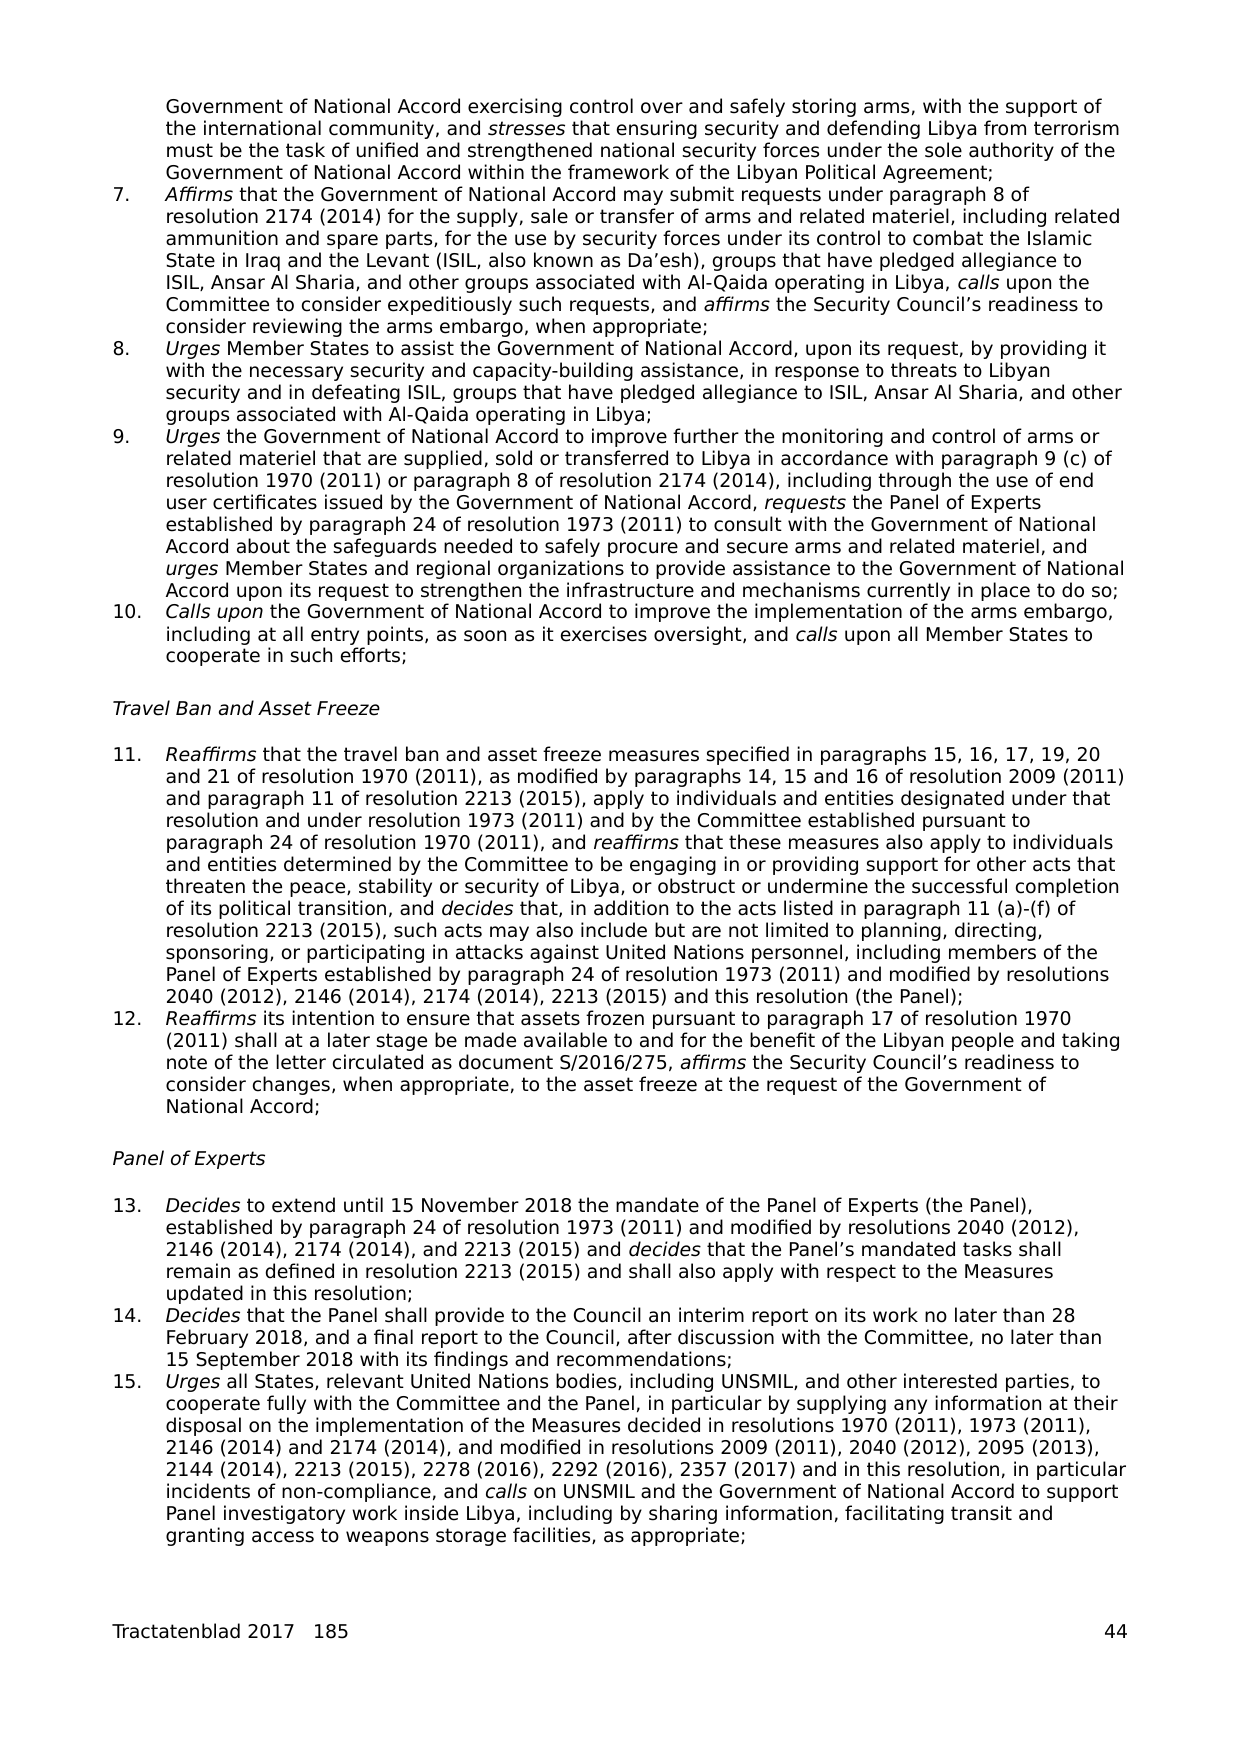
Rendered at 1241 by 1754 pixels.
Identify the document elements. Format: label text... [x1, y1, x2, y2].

subtitle Panel of Experts [112, 1148, 1128, 1170]
text 15. Urges all States, relevant United Nations bodies, including UNSMIL, and other interested parties, to cooperate fully with the Committee and the Panel, in particular by supplying any information at their disposal on the implementation of the Measures decided in resolutions 1970 (2011), 1973 (2011), 2146 (2014) and 2174 (2014), and modified in resolutions 2009 (2011), 2040 (2012), 2095 (2013), 2144 (2014), 2213 (2015), 2278 (2016), 2292 (2016), 2357 (2017) and in this resolution, in particular incidents of non-compliance, and calls on UNSMIL and the Government of National Accord to support Panel investigatory work inside Libya, including by sharing information, facilitating transit and granting access to weapons storage facilities, as appropriate; [112, 1371, 1128, 1547]
text 13. Decides to extend until 15 November 2018 the mandate of the Panel of Experts (the Panel), established by paragraph 24 of resolution 1973 (2011) and modified by resolutions 2040 (2012), 2146 (2014), 2174 (2014), and 2213 (2015) and decides that the Panel’s mandated tasks shall remain as defined in resolution 2213 (2015) and shall also apply with respect to the Measures updated in this resolution; [112, 1195, 1128, 1305]
text 8. Urges Member States to assist the Government of National Accord, upon its request, by providing it with the necessary security and capacity-building assistance, in response to threats to Libyan security and in defeating ISIL, groups that have pledged allegiance to ISIL, Ansar Al Sharia, and other groups associated with Al-Qaida operating in Libya; [112, 338, 1128, 426]
text Government of National Accord exercising control over and safely storing arms, with the support of the international community, and stresses that ensuring security and defending Libya from terrorism must be the task of unified and strengthened national security forces under the sole authority of the Government of National Accord within the framework of the Libyan Political Agreement; [112, 96, 1128, 184]
text 12. Reaffirms its intention to ensure that assets frozen pursuant to paragraph 17 of resolution 1970 (2011) shall at a later stage be made available to and for the benefit of the Libyan people and taking note of the letter circulated as document S/2016/275, affirms the Security Council’s readiness to consider changes, when appropriate, to the asset freeze at the request of the Government of National Accord; [112, 1008, 1128, 1118]
text 10. Calls upon the Government of National Accord to improve the implementation of the arms embargo, including at all entry points, as soon as it exercises oversight, and calls upon all Member States to cooperate in such efforts; [112, 601, 1128, 667]
text 9. Urges the Government of National Accord to improve further the monitoring and control of arms or related materiel that are supplied, sold or transferred to Libya in accordance with paragraph 9 (c) of resolution 1970 (2011) or paragraph 8 of resolution 2174 (2014), including through the use of end user certificates issued by the Government of National Accord, requests the Panel of Experts established by paragraph 24 of resolution 1973 (2011) to consult with the Government of National Accord about the safeguards needed to safely procure and secure arms and related materiel, and urges Member States and regional organizations to provide assistance to the Government of National Accord upon its request to strengthen the infrastructure and mechanisms currently in place to do so; [112, 426, 1128, 601]
text 11. Reaffirms that the travel ban and asset freeze measures specified in paragraphs 15, 16, 17, 19, 20 and 21 of resolution 1970 (2011), as modified by paragraphs 14, 15 and 16 of resolution 2009 (2011) and paragraph 11 of resolution 2213 (2015), apply to individuals and entities designated under that resolution and under resolution 1973 (2011) and by the Committee established pursuant to paragraph 24 of resolution 1970 (2011), and reaffirms that these measures also apply to individuals and entities determined by the Committee to be engaging in or providing support for other acts that threaten the peace, stability or security of Libya, or obstruct or undermine the successful completion of its political transition, and decides that, in addition to the acts listed in paragraph 11 (a)-(f) of resolution 2213 (2015), such acts may also include but are not limited to planning, directing, sponsoring, or participating in attacks against United Nations personnel, including members of the Panel of Experts established by paragraph 24 of resolution 1973 (2011) and modified by resolutions 2040 (2012), 2146 (2014), 2174 (2014), 2213 (2015) and this resolution (the Panel); [112, 744, 1128, 1008]
text 14. Decides that the Panel shall provide to the Council an interim report on its work no later than 28 February 2018, and a final report to the Council, after discussion with the Committee, no later than 15 September 2018 with its findings and recommendations; [112, 1305, 1128, 1371]
text 7. Affirms that the Government of National Accord may submit requests under paragraph 8 of resolution 2174 (2014) for the supply, sale or transfer of arms and related materiel, including related ammunition and spare parts, for the use by security forces under its control to combat the Islamic State in Iraq and the Levant (ISIL, also known as Da’esh), groups that have pledged allegiance to ISIL, Ansar Al Sharia, and other groups associated with Al-Qaida operating in Libya, calls upon the Committee to consider expeditiously such requests, and affirms the Security Council’s readiness to consider reviewing the arms embargo, when appropriate; [112, 184, 1128, 338]
subtitle Travel Ban and Asset Freeze [112, 697, 1128, 719]
